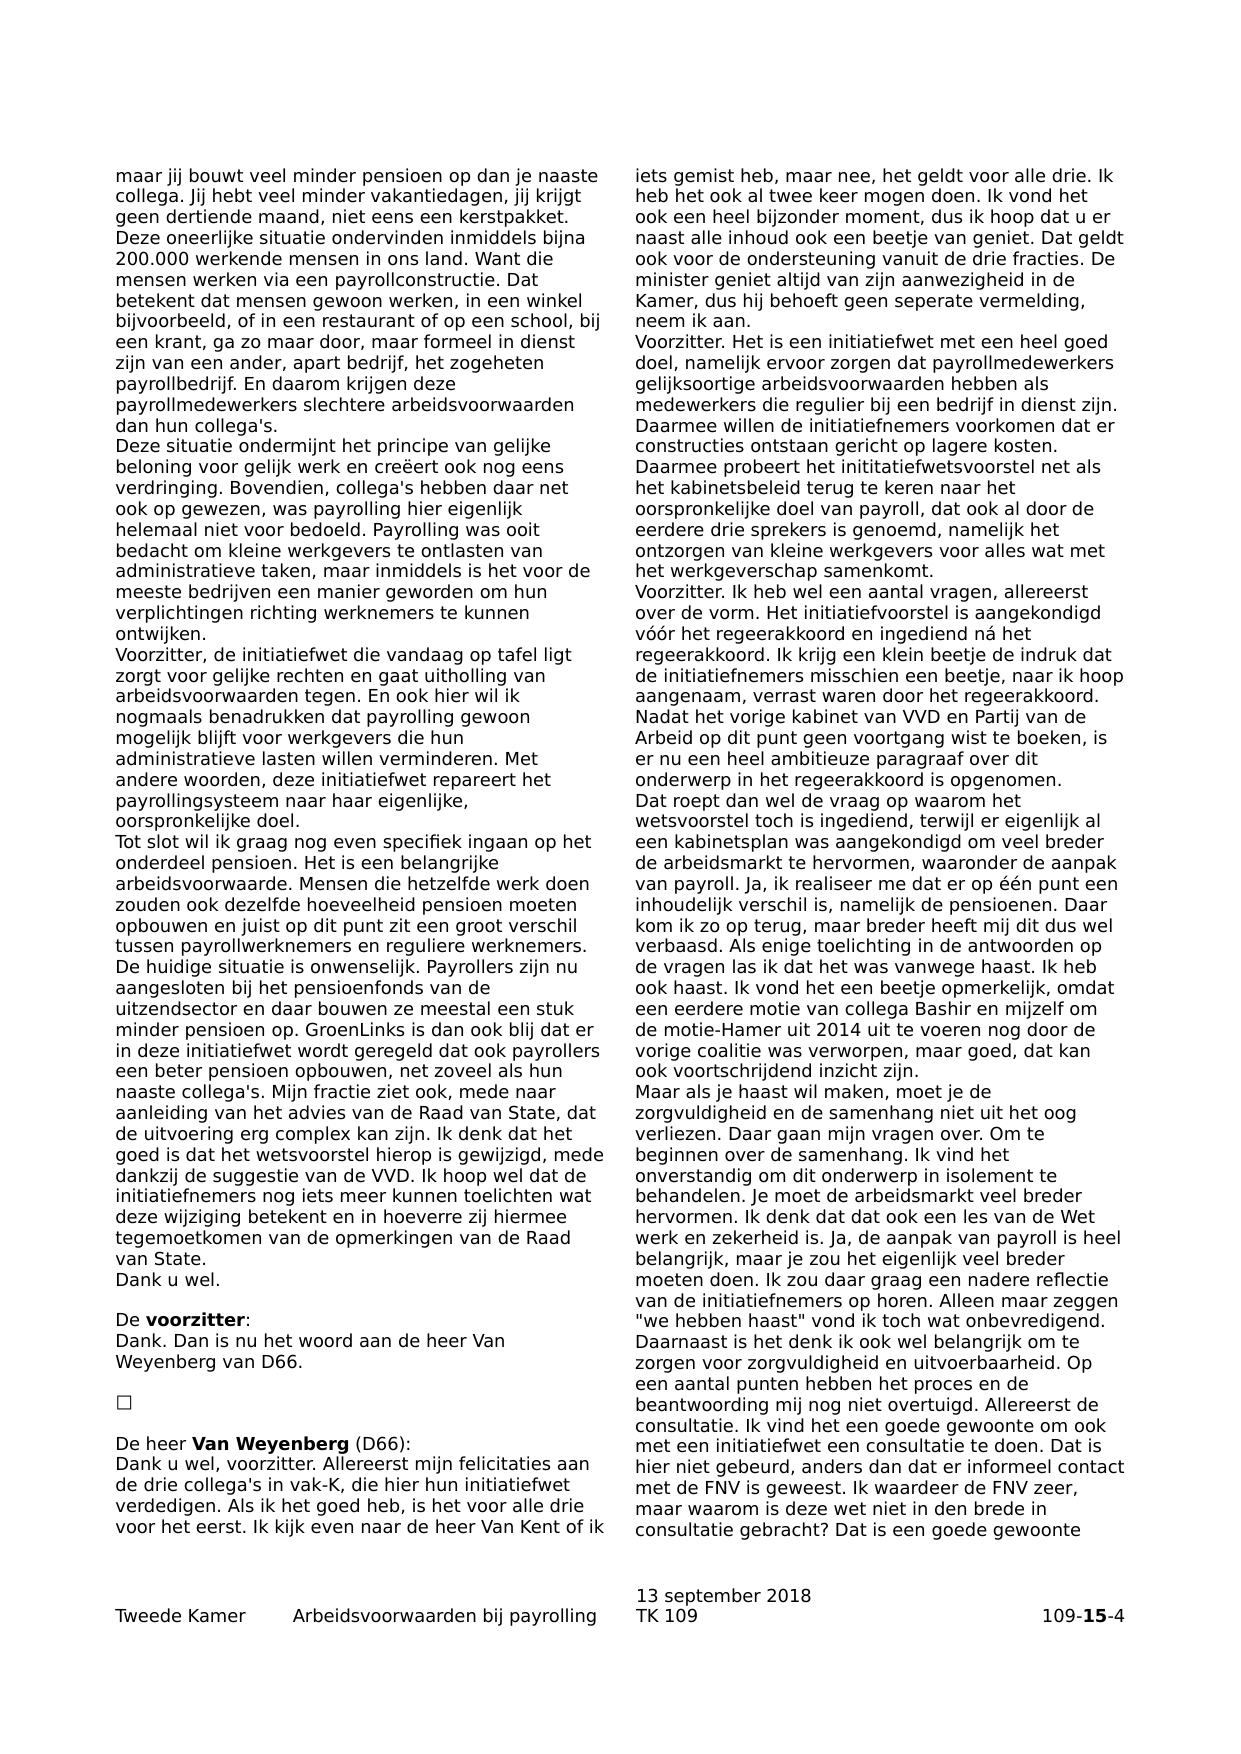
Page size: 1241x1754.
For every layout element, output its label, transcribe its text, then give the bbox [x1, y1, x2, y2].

text Maar als je haast wil maken, moet je de zorgvuldigheid en de samenhang niet uit het oog verliezen. Daar gaan mijn vragen over. Om te beginnen over de samenhang. Ik vind het onverstandig om dit onderwerp in isolement te behandelen. Je moet de arbeidsmarkt veel breder hervormen. Ik denk dat dat ook een les van de Wet werk en zekerheid is. Ja, de aanpak van payroll is heel belangrijk, maar je zou het eigenlijk veel breder moeten doen. Ik zou daar graag een nadere reflectie van de initiatiefnemers op horen. Alleen maar zeggen "we hebben haast" vond ik toch wat onbevredigend. [635, 1082, 1125, 1332]
text De heer Van Weyenberg (D66): [115, 1433, 605, 1454]
text Deze situatie ondermijnt het principe van gelijke beloning voor gelijk werk en creëert ook nog eens verdringing. Bovendien, collega's hebben daar net ook op gewezen, was payrolling hier eigenlijk helemaal niet voor bedoeld. Payrolling was ooit bedacht om kleine werkgevers te ontlasten van administratieve taken, maar inmiddels is het voor de meeste bedrijven een manier geworden om hun verplichtingen richting werknemers te kunnen ontwijken. [115, 436, 605, 644]
text maar jij bouwt veel minder pensioen op dan je naaste collega. Jij hebt veel minder vakantiedagen, jij krijgt geen dertiende maand, niet eens een kerstpakket. Deze oneerlijke situatie ondervinden inmiddels bijna 200.000 werkende mensen in ons land. Want die mensen werken via een payrollconstructie. Dat betekent dat mensen gewoon werken, in een winkel bijvoorbeeld, of in een restaurant of op een school, bij een krant, ga zo maar door, maar formeel in dienst zijn van een ander, apart bedrijf, het zogeheten payrollbedrijf. En daarom krijgen deze payrollmedewerkers slechtere arbeidsvoorwaarden dan hun collega's. [115, 165, 605, 436]
text iets gemist heb, maar nee, het geldt voor alle drie. Ik heb het ook al twee keer mogen doen. Ik vond het ook een heel bijzonder moment, dus ik hoop dat u er naast alle inhoud ook een beetje van geniet. Dat geldt ook voor de ondersteuning vanuit de drie fracties. De minister geniet altijd van zijn aanwezigheid in de Kamer, dus hij behoeft geen seperate vermelding, neem ik aan. [635, 165, 1125, 332]
text Dank u wel. [115, 1269, 605, 1290]
text Tot slot wil ik graag nog even specifiek ingaan op het onderdeel pensioen. Het is een belangrijke arbeidsvoorwaarde. Mensen die hetzelfde werk doen zouden ook dezelfde hoeveelheid pensioen moeten opbouwen en juist op dit punt zit een groot verschil tussen payrollwerknemers en reguliere werknemers. De huidige situatie is onwenselijk. Payrollers zijn nu aangesloten bij het pensioenfonds van de uitzendsector en daar bouwen ze meestal een stuk minder pensioen op. GroenLinks is dan ook blij dat er in deze initiatiefwet wordt geregeld dat ook payrollers een beter pensioen opbouwen, net zoveel als hun naaste collega's. Mijn fractie ziet ook, mede naar aanleiding van het advies van de Raad van State, dat de uitvoering erg complex kan zijn. Ik denk dat het goed is dat het wetsvoorstel hierop is gewijzigd, mede dankzij de suggestie van de VVD. Ik hoop wel dat de initiatiefnemers nog iets meer kunnen toelichten wat deze wijziging betekent en in hoeverre zij hiermee tegemoetkomen van de opmerkingen van de Raad van State. [115, 832, 605, 1269]
text Dat roept dan wel de vraag op waarom het wetsvoorstel toch is ingediend, terwijl er eigenlijk al een kabinetsplan was aangekondigd om veel breder de arbeidsmarkt te hervormen, waaronder de aanpak van payroll. Ja, ik realiseer me dat er op één punt een inhoudelijk verschil is, namelijk de pensioenen. Daar kom ik zo op terug, maar breder heeft mij dit dus wel verbaasd. Als enige toelichting in de antwoorden op de vragen las ik dat het was vanwege haast. Ik heb ook haast. Ik vond het een beetje opmerkelijk, omdat een eerdere motie van collega Bashir en mijzelf om de motie-Hamer uit 2014 uit te voeren nog door de vorige coalitie was verworpen, maar goed, dat kan ook voortschrijdend inzicht zijn. [635, 790, 1125, 1082]
text Dank u wel, voorzitter. Allereerst mijn felicitaties aan de drie collega's in vak-K, die hier hun initiatiefwet verdedigen. Als ik het goed heb, is het voor alle drie voor het eerst. Ik kijk even naar de heer Van Kent of ik [115, 1454, 605, 1537]
text Dank. Dan is nu het woord aan de heer Van Weyenberg van D66. [115, 1331, 605, 1373]
text Voorzitter. Ik heb wel een aantal vragen, allereerst over de vorm. Het initiatiefvoorstel is aangekondigd vóór het regeerakkoord en ingediend ná het regeerakkoord. Ik krijg een klein beetje de indruk dat de initiatiefnemers misschien een beetje, naar ik hoop aangenaam, verrast waren door het regeerakkoord. Nadat het vorige kabinet van VVD en Partij van de Arbeid op dit punt geen voortgang wist te boeken, is er nu een heel ambitieuze paragraaf over dit onderwerp in het regeerakkoord is opgenomen. [635, 582, 1125, 790]
text ⬜ [115, 1393, 605, 1413]
text Voorzitter. Het is een initiatiefwet met een heel goed doel, namelijk ervoor zorgen dat payrollmedewerkers gelijksoortige arbeidsvoorwaarden hebben als medewerkers die regulier bij een bedrijf in dienst zijn. Daarmee willen de initiatiefnemers voorkomen dat er constructies ontstaan gericht op lagere kosten. Daarmee probeert het inititatiefwetsvoorstel net als het kabinetsbeleid terug te keren naar het oorspronkelijke doel van payroll, dat ook al door de eerdere drie sprekers is genoemd, namelijk het ontzorgen van kleine werkgevers voor alles wat met het werkgeverschap samenkomt. [635, 332, 1125, 582]
text Voorzitter, de initiatiefwet die vandaag op tafel ligt zorgt voor gelijke rechten en gaat uitholling van arbeidsvoorwaarden tegen. En ook hier wil ik nogmaals benadrukken dat payrolling gewoon mogelijk blijft voor werkgevers die hun administratieve lasten willen verminderen. Met andere woorden, deze initiatiefwet repareert het payrollingsysteem naar haar eigenlijke, oorspronkelijke doel. [115, 644, 605, 832]
text Daarnaast is het denk ik ook wel belangrijk om te zorgen voor zorgvuldigheid en uitvoerbaarheid. Op een aantal punten hebben het proces en de beantwoording mij nog niet overtuigd. Allereerst de consultatie. Ik vind het een goede gewoonte om ook met een initiatiefwet een consultatie te doen. Dat is hier niet gebeurd, anders dan dat er informeel contact met de FNV is geweest. Ik waardeer de FNV zeer, maar waarom is deze wet niet in den brede in consultatie gebracht? Dat is een goede gewoonte [635, 1332, 1125, 1540]
text De voorzitter: [115, 1310, 605, 1331]
